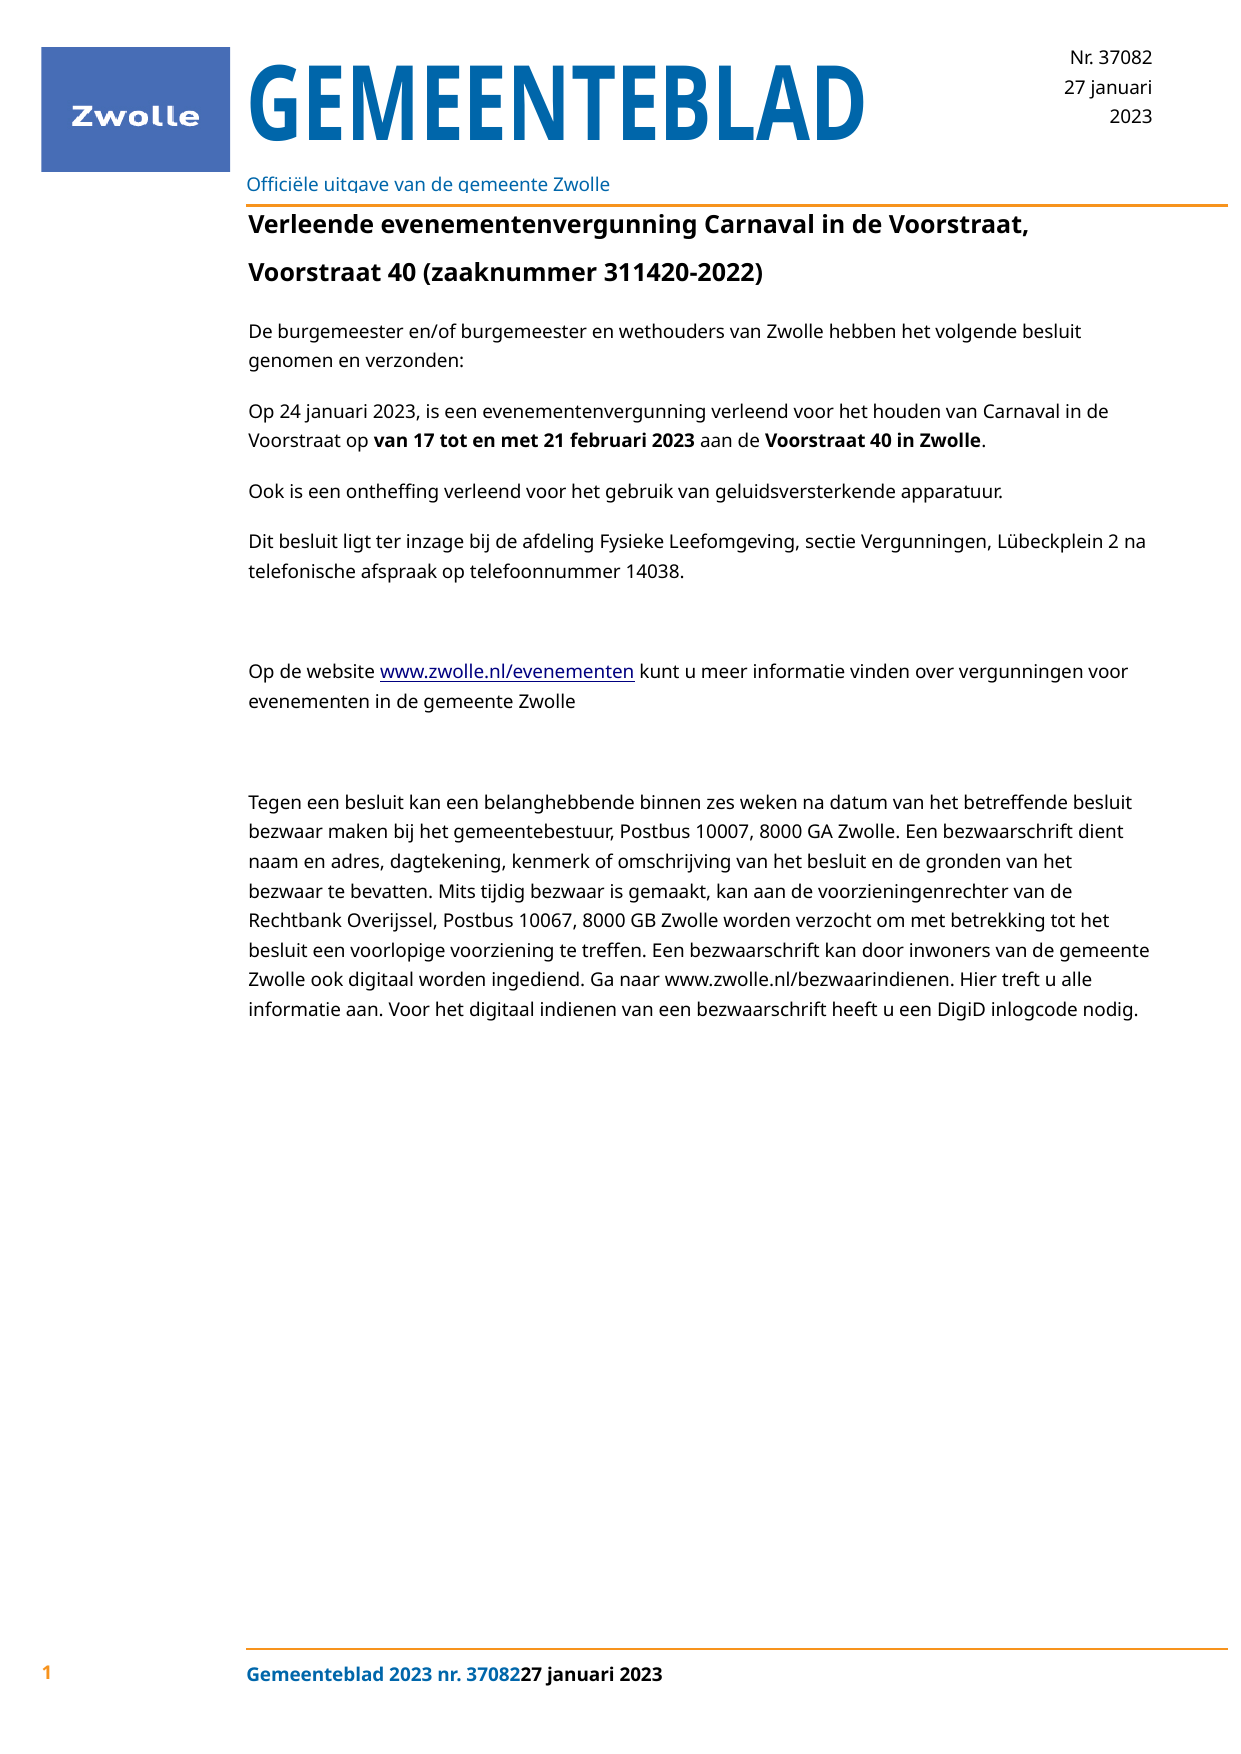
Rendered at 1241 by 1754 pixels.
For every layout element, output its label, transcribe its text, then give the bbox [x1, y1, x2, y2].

picture [41, 47, 231, 172]
text Op de website www.zwolle.nl/evenementen kunt u meer informatie vinden over vergunningen voor evenementen in de gemeente Zwolle [248, 659, 1152, 714]
text Tegen een besluit kan een belanghebbende binnen zes weken na datum van het betreffende besluit bezwaar maken bij het gemeentebestuur, Postbus 10007, 8000 GA Zwolle. Een bezwaarschrift dient naam en adres, dagtekening, kenmerk of omschrijving van het besluit en de gronden van het bezwaar te bevatten. Mits tijdig bezwaar is gemaakt, kan aan de voorzieningenrechter van de Rechtbank Overijssel, Postbus 10067, 8000 GB Zwolle worden verzocht om met betrekking tot het besluit een voorlopige voorziening te treffen. Een bezwaarschrift kan door inwoners van de gemeente Zwolle ook digitaal worden ingediend. Ga naar www.zwolle.nl/bezwaarindienen. Hier treft u alle informatie aan. Voor het digitaal indienen van een bezwaarschrift heeft u een DigiD inlogcode nodig. [248, 789, 1152, 1022]
text De burgemeester en/of burgemeester en wethouders van Zwolle hebben het volgende besluit genomen en verzonden: [248, 318, 1152, 373]
text Op 24 januari 2023, is een evenementenvergunning verleend voor het houden van Carnaval in de Voorstraat op van 17 tot en met 21 februari 2023 aan de Voorstraat 40 in Zwolle. [248, 398, 1152, 453]
text Dit besluit ligt ter inzage bij de afdeling Fysieke Leefomgeving, sectie Vergunningen, Lübeckplein 2 na telefonische afspraak op telefoonnummer 14038. [248, 528, 1152, 584]
text Verleende evenementenvergunning Carnaval in de Voorstraat, Voorstraat 40 (zaaknummer 311420-2022) [248, 207, 1152, 288]
text Ook is een ontheffing verleend voor het gebruik van geluidsversterkende apparatuur. [248, 478, 1152, 504]
